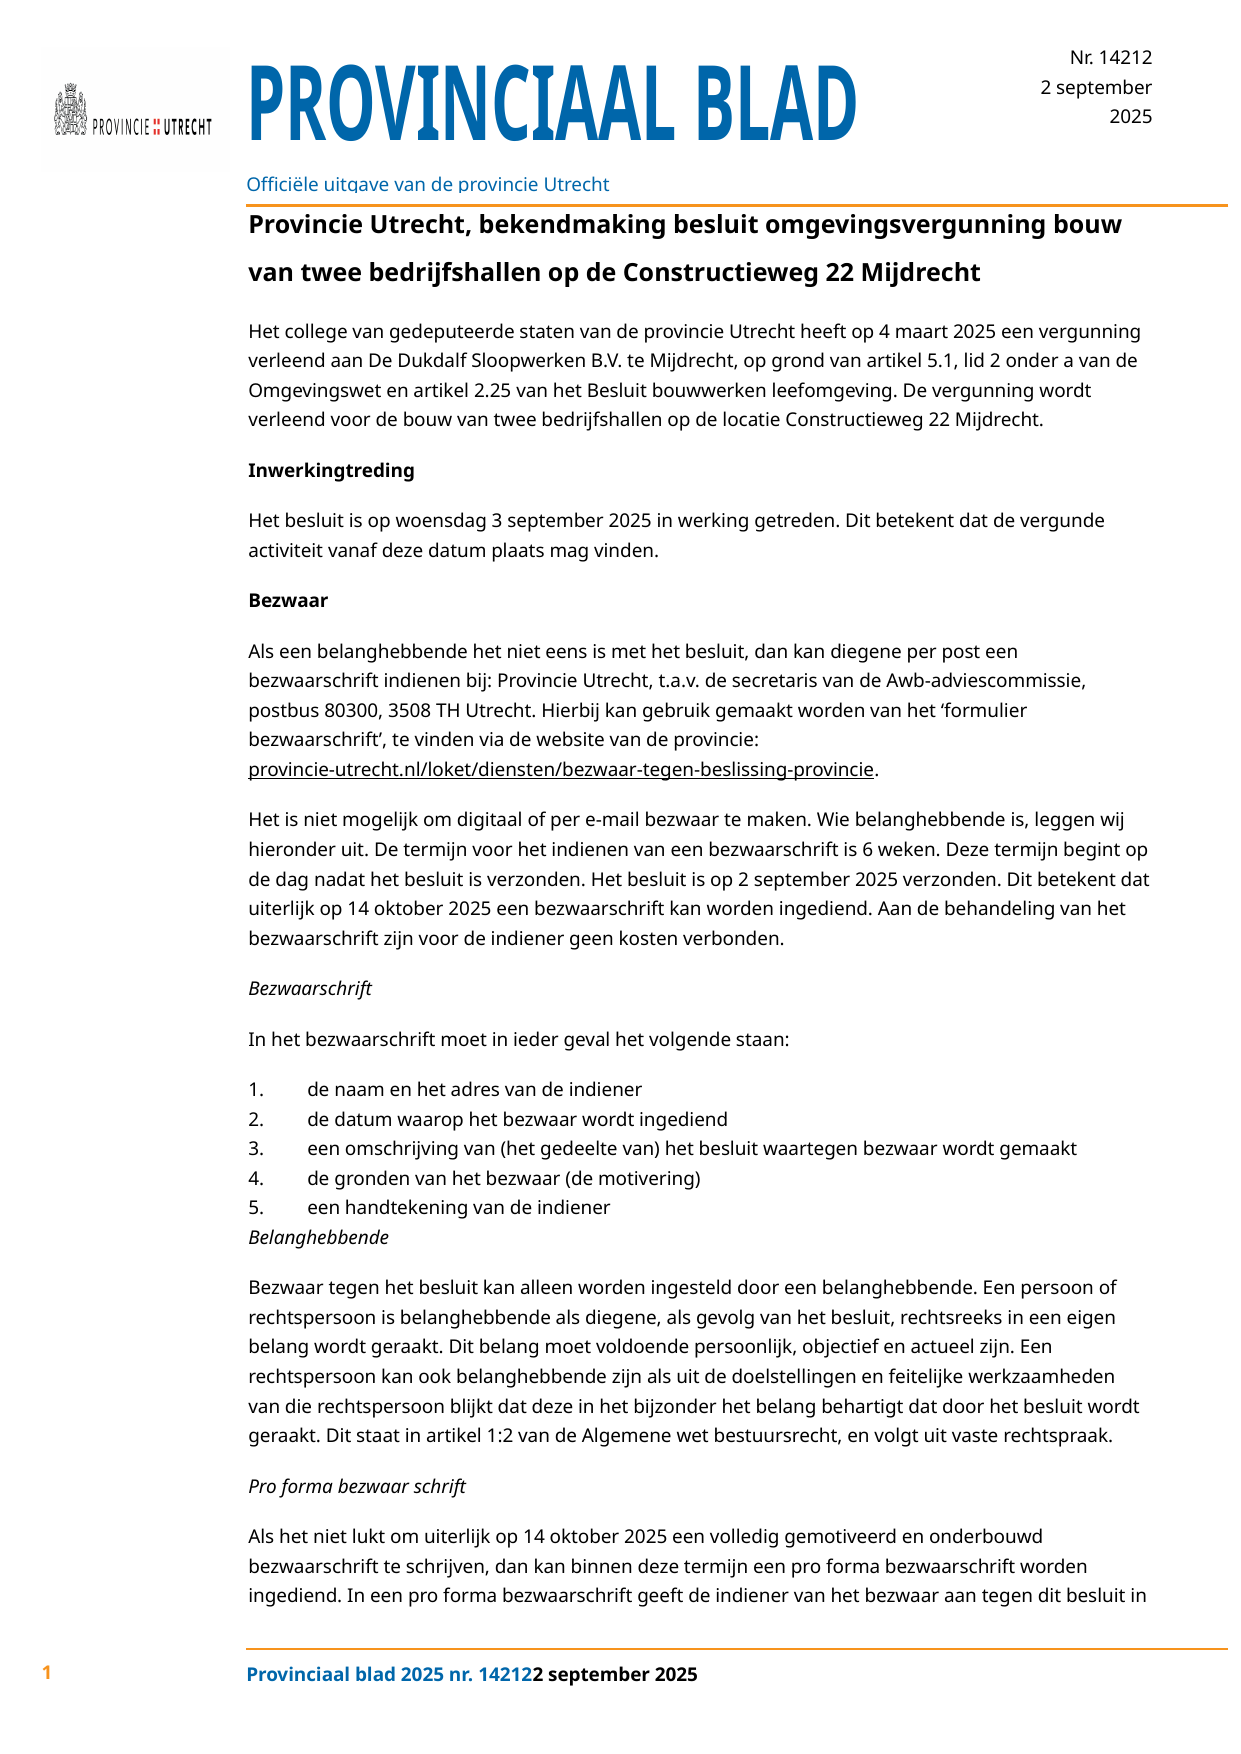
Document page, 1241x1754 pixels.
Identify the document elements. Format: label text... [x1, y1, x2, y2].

text In het bezwaarschrift moet in ieder geval het volgende staan: [248, 1026, 1152, 1052]
text Bezwaar [248, 587, 1152, 613]
text Als het niet lukt om uiterlijk op 14 oktober 2025 een volledig gemotiveerd en onderbouwd bezwaarschrift te schrijven, dan kan binnen deze termijn een pro forma bezwaarschrift worden ingediend. In een pro forma bezwaarschrift geeft de indiener van het bezwaar aan tegen dit besluit in [248, 1523, 1152, 1608]
list een handtekening van de indiener [248, 1194, 1152, 1220]
list een omschrijving van (het gedeelte van) het besluit waartegen bezwaar wordt gemaakt [248, 1135, 1152, 1161]
text Het college van gedeputeerde staten van de provincie Utrecht heeft op 4 maart 2025 een vergunning verleend aan De Dukdalf Sloopwerken B.V. te Mijdrecht, op grond van artikel 5.1, lid 2 onder a van de Omgevingswet en artikel 2.25 van het Besluit bouwwerken leefomgeving. De vergunning wordt verleend voor de bouw van twee bedrijfshallen op de locatie Constructieweg 22 Mijdrecht. [248, 318, 1152, 432]
list de naam en het adres van de indiener [248, 1076, 1152, 1102]
picture [41, 47, 231, 172]
text Het is niet mogelijk om digitaal of per e-mail bezwaar te maken. Wie belanghebbende is, leggen wij hieronder uit. De termijn voor het indienen van een bezwaarschrift is 6 weken. Deze termijn begint op de dag nadat het besluit is verzonden. Het besluit is op 2 september 2025 verzonden. Dit betekent dat uiterlijk op 14 oktober 2025 een bezwaarschrift kan worden ingediend. Aan de behandeling van het bezwaarschrift zijn voor de indiener geen kosten verbonden. [248, 807, 1152, 951]
text Provincie Utrecht, bekendmaking besluit omgevingsvergunning bouw van twee bedrijfshallen op de Constructieweg 22 Mijdrecht [248, 207, 1152, 288]
list de gronden van het bezwaar (de motivering) [248, 1165, 1152, 1191]
text Bezwaar tegen het besluit kan alleen worden ingesteld door een belanghebbende. Een persoon of rechtspersoon is belanghebbende als diegene, als gevolg van het besluit, rechtsreeks in een eigen belang wordt geraakt. Dit belang moet voldoende persoonlijk, objectief en actueel zijn. Een rechtspersoon kan ook belanghebbende zijn als uit de doelstellingen en feitelijke werkzaamheden van die rechtspersoon blijkt dat deze in het bijzonder het belang behartigt dat door het besluit wordt geraakt. Dit staat in artikel 1:2 van de Algemene wet bestuursrecht, en volgt uit vaste rechtspraak. [248, 1274, 1152, 1448]
text Bezwaarschrift [248, 975, 1152, 1001]
text Inwerkingtreding [248, 457, 1152, 483]
text Belanghebbende [248, 1224, 1152, 1250]
text Als een belanghebbende het niet eens is met het besluit, dan kan diegene per post een bezwaarschrift indienen bij: Provincie Utrecht, t.a.v. de secretaris van de Awb-adviescommissie, postbus 80300, 3508 TH Utrecht. Hierbij kan gebruik gemaakt worden van het ‘formulier bezwaarschrift’, te vinden via de website van de provincie: provincie-utrecht.nl/loket/diensten/bezwaar-tegen-beslissing-provincie. [248, 638, 1152, 782]
text Pro forma bezwaar schrift [248, 1473, 1152, 1499]
list de datum waarop het bezwaar wordt ingediend [248, 1106, 1152, 1132]
text Het besluit is op woensdag 3 september 2025 in werking getreden. Dit betekent dat de vergunde activiteit vanaf deze datum plaats mag vinden. [248, 507, 1152, 563]
